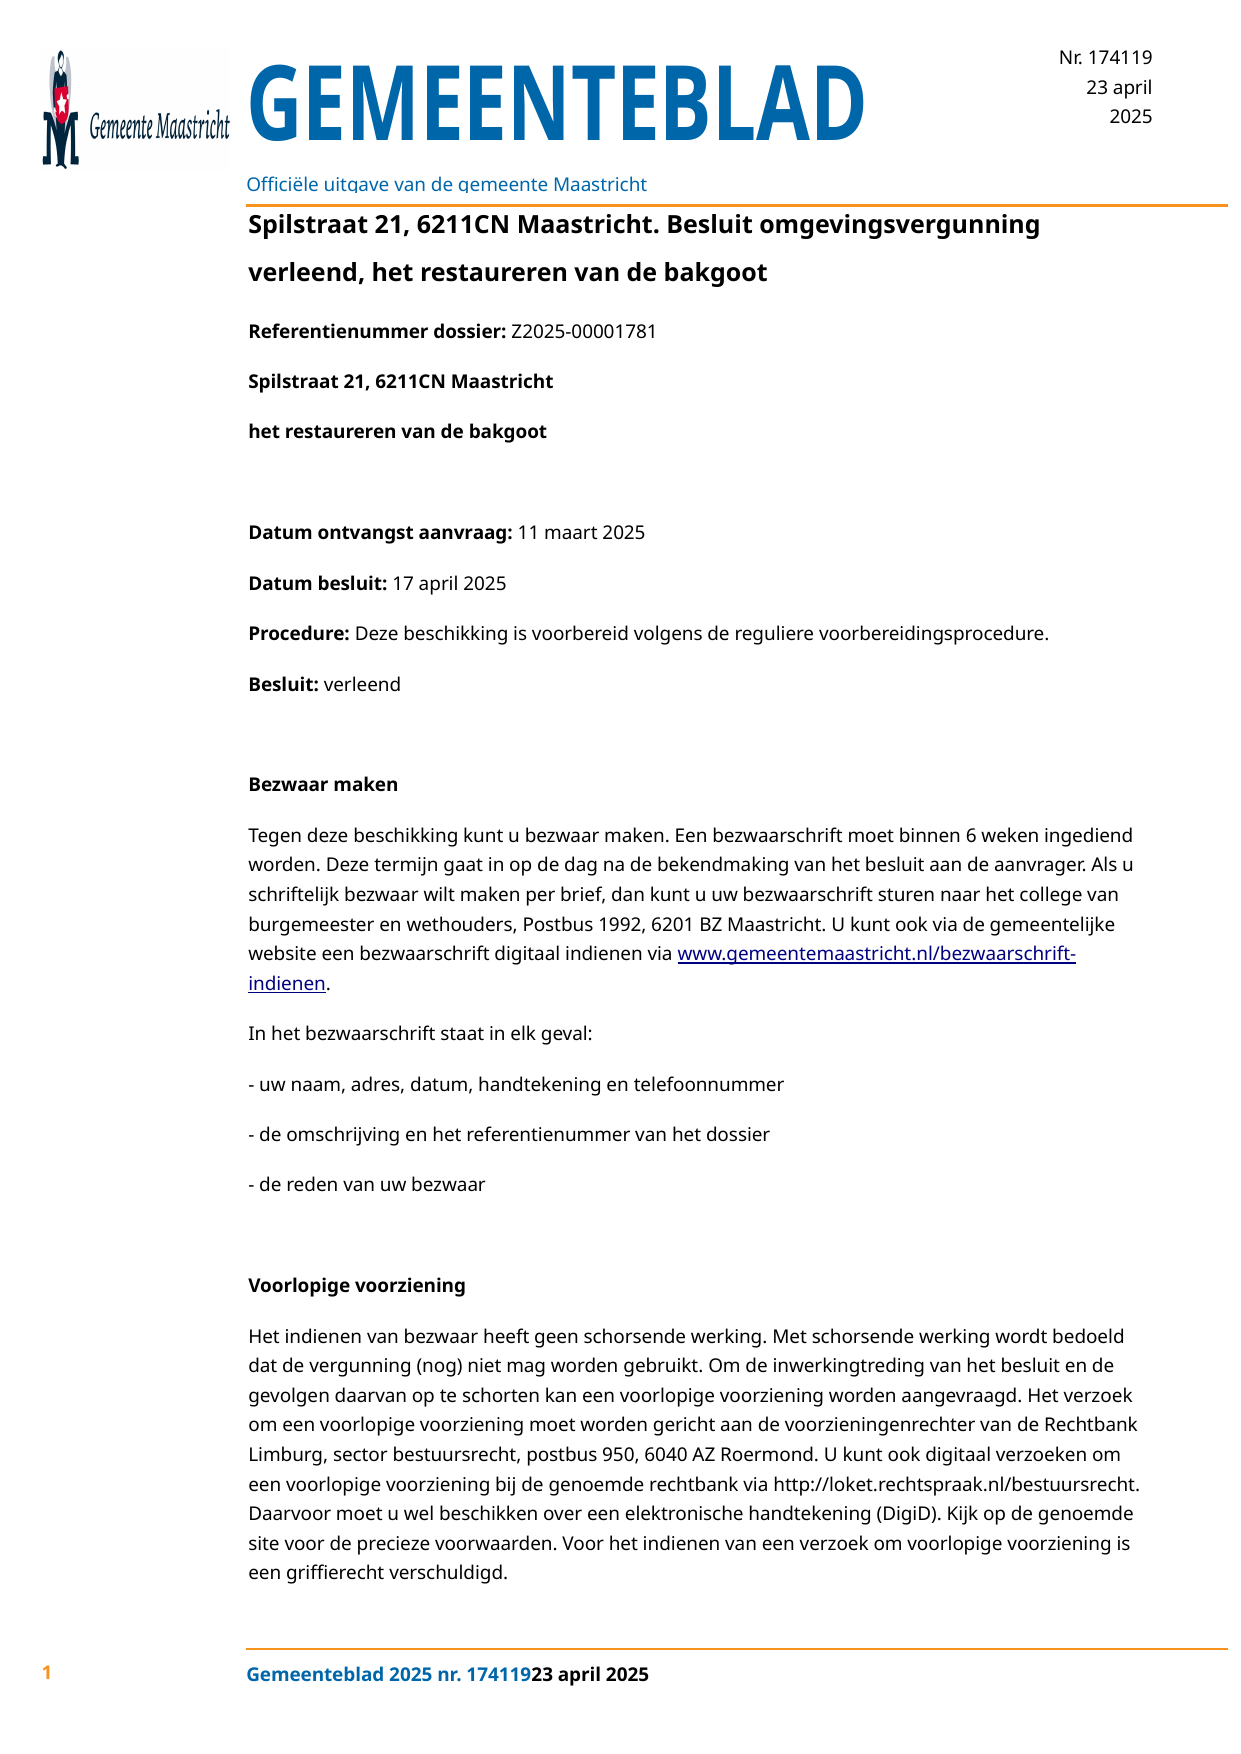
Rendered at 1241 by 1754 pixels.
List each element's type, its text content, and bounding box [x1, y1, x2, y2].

text Datum besluit: 17 april 2025 [248, 570, 1152, 596]
text Bezwaar maken [248, 772, 1152, 797]
text - de omschrijving en het referentienummer van het dossier [248, 1121, 1152, 1147]
text Referentienummer dossier: Z2025-00001781 [248, 318, 1152, 344]
text het restaureren van de bakgoot [248, 419, 1152, 444]
text Procedure: Deze beschikking is voorbereid volgens de reguliere voorbereidingsprocedure. [248, 620, 1152, 646]
text Spilstraat 21, 6211CN Maastricht [248, 368, 1152, 394]
text Datum ontvangst aanvraag: 11 maart 2025 [248, 519, 1152, 545]
text Tegen deze beschikking kunt u bezwaar maken. Een bezwaarschrift moet binnen 6 weken ingediend worden. Deze termijn gaat in op de dag na de bekendmaking van het besluit aan de aanvrager. Als u schriftelijk bezwaar wilt maken per brief, dan kunt u uw bezwaarschrift sturen naar het college van burgemeester en wethouders, Postbus 1992, 6201 BZ Maastricht. U kunt ook via de gemeentelijke website een bezwaarschrift digitaal indienen via www.gemeentemaastricht.nl/bezwaarschrift-indienen. [248, 822, 1152, 996]
text - de reden van uw bezwaar [248, 1172, 1152, 1197]
picture [41, 47, 231, 172]
text In het bezwaarschrift staat in elk geval: [248, 1020, 1152, 1046]
text - uw naam, adres, datum, handtekening en telefoonnummer [248, 1071, 1152, 1097]
text Voorlopige voorziening [248, 1272, 1152, 1298]
text Het indienen van bezwaar heeft geen schorsende werking. Met schorsende werking wordt bedoeld dat de vergunning (nog) niet mag worden gebruikt. Om de inwerkingtreding van het besluit en de gevolgen daarvan op te schorten kan een voorlopige voorziening worden aangevraagd. Het verzoek om een voorlopige voorziening moet worden gericht aan de voorzieningenrechter van de Rechtbank Limburg, sector bestuursrecht, postbus 950, 6040 AZ Roermond. U kunt ook digitaal verzoeken om een voorlopige voorziening bij de genoemde rechtbank via http://loket.rechtspraak.nl/bestuursrecht. Daarvoor moet u wel beschikken over een elektronische handtekening (DigiD). Kijk op de genoemde site voor de precieze voorwaarden. Voor het indienen van een verzoek om voorlopige voorziening is een griffierecht verschuldigd. [248, 1323, 1152, 1585]
text Spilstraat 21, 6211CN Maastricht. Besluit omgevingsvergunning verleend, het restaureren van de bakgoot [248, 207, 1152, 288]
text Besluit: verleend [248, 671, 1152, 697]
